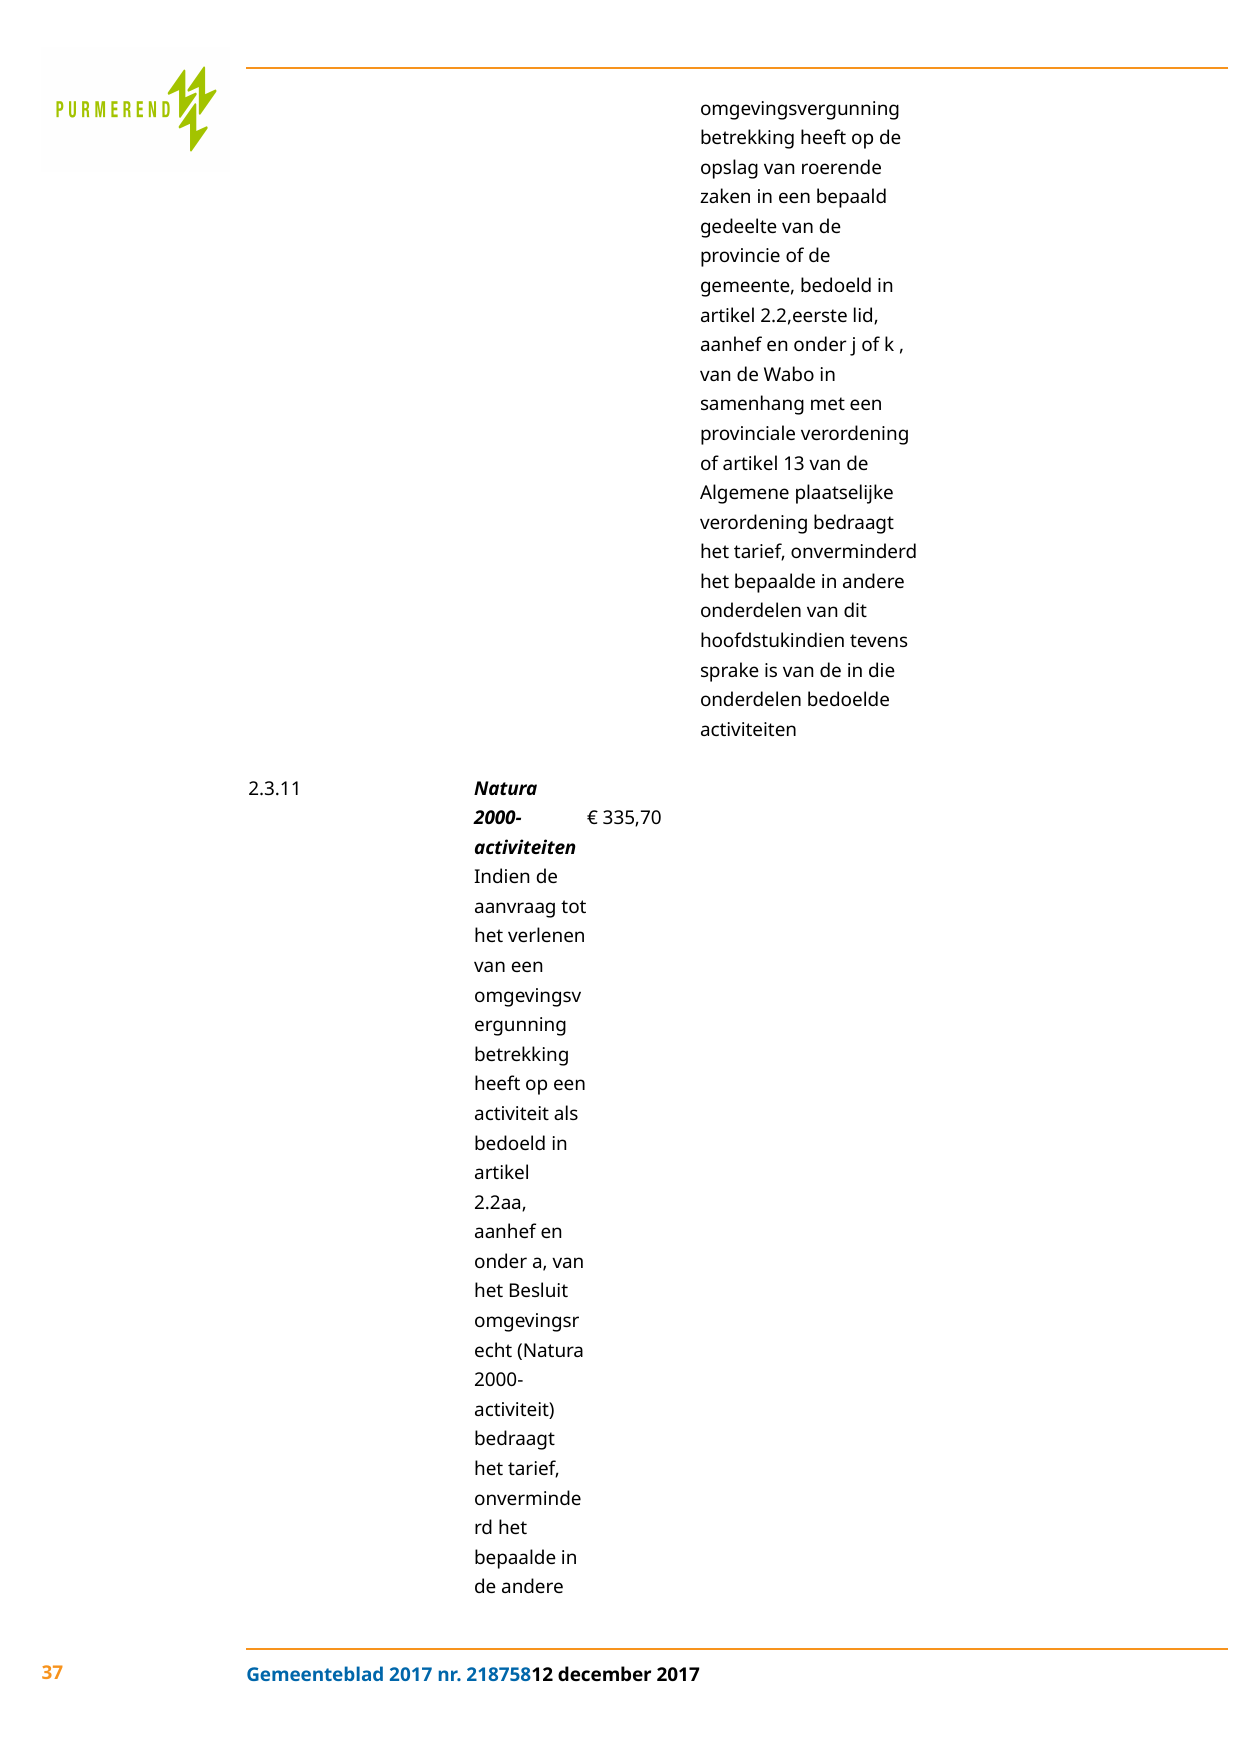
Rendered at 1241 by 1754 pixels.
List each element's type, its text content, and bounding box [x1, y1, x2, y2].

table_cell [474, 95, 700, 742]
table_cell [248, 95, 474, 742]
table_header 2.3.11 [248, 775, 361, 1599]
table_cell omgevingsvergunning betrekking heeft op de opslag van roerende zaken in een bepaald gedeelte van de provincie of de gemeente, bedoeld in artikel 2.2,eerste lid, aanhef en onder j of k , van de Wabo in samenhang met een provinciale verordening of artikel 13 van de Algemene plaatselijke verordening bedraagt het tarief, onverminderd het bepaalde in andere onderdelen van dit hoofdstukindien tevens sprake is van de in die onderdelen bedoelde activiteiten [700, 95, 926, 742]
picture [41, 47, 231, 172]
table_header [361, 775, 474, 1599]
table_header Natura 2000-activiteiten Indien de aanvraag tot het verlenen van een omgevingsvergunning betrekking heeft op een activiteit als bedoeld in artikel 2.2aa, aanhef en onder a, van het Besluit omgevingsrecht (Natura 2000-activiteit) bedraagt het tarief, onverminderd het bepaalde in de andere [474, 775, 587, 1599]
table_cell [926, 95, 1152, 742]
table_header € 335,70 [587, 775, 700, 1599]
